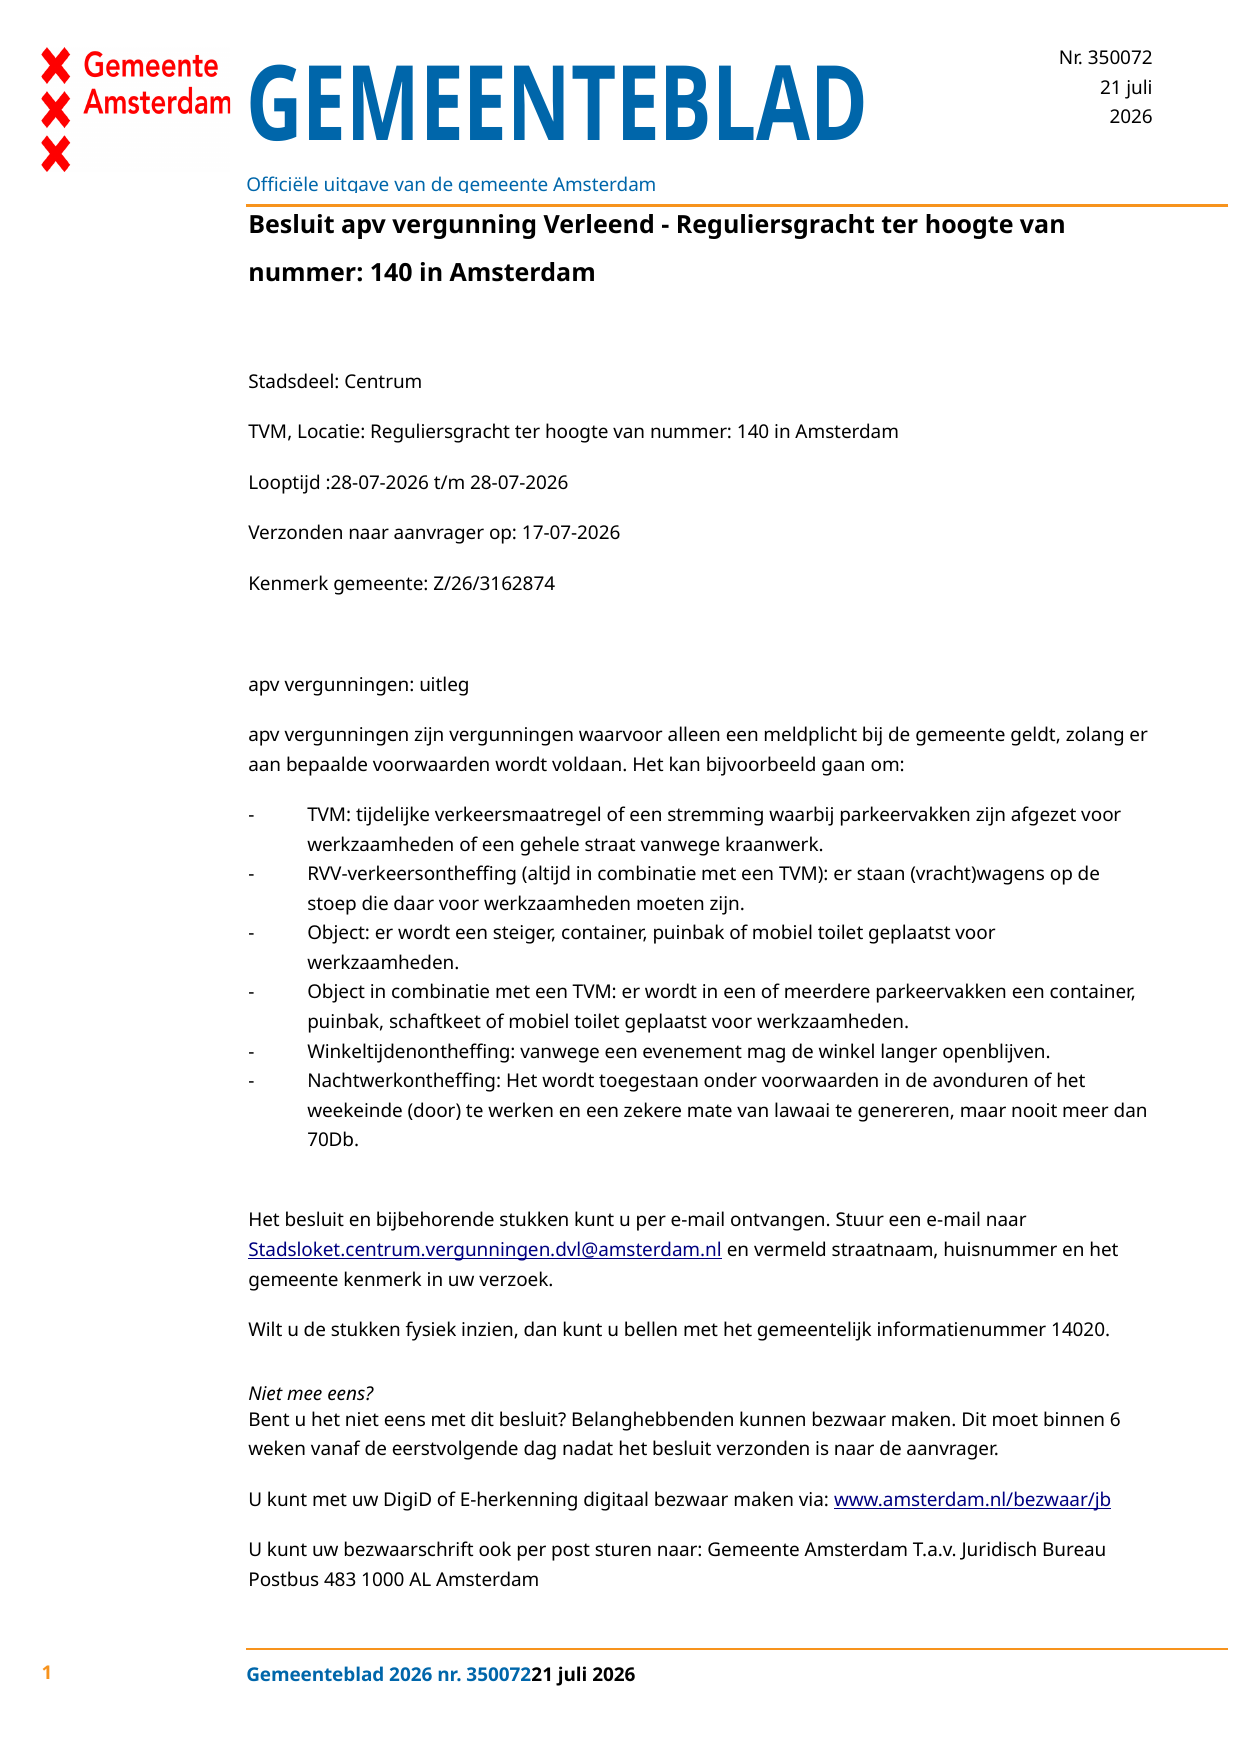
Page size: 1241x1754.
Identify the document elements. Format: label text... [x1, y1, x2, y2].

list Nachtwerkontheffing: Het wordt toegestaan onder voorwaarden in de avonduren of het weekeinde (door) te werken en een zekere mate van lawaai te genereren, maar nooit meer dan 70Db. [248, 1067, 1152, 1152]
picture [41, 47, 231, 172]
text Kenmerk gemeente: Z/26/3162874 [248, 570, 1152, 596]
text Wilt u de stukken fysiek inzien, dan kunt u bellen met het gemeentelijk informatienummer 14020. [248, 1316, 1152, 1342]
text apv vergunningen zijn vergunningen waarvoor alleen een meldplicht bij de gemeente geldt, zolang er aan bepaalde voorwaarden wordt voldaan. Het kan bijvoorbeeld gaan om: [248, 721, 1152, 777]
text Besluit apv vergunning Verleend - Reguliersgracht ter hoogte van nummer: 140 in Amsterdam [248, 207, 1152, 288]
text U kunt uw bezwaarschrift ook per post sturen naar: Gemeente Amsterdam T.a.v. Juridisch Bureau Postbus 483 1000 AL Amsterdam [248, 1536, 1152, 1592]
text Bent u het niet eens met dit besluit? Belanghebbenden kunnen bezwaar maken. Dit moet binnen 6 weken vanaf de eerstvolgende dag nadat het besluit verzonden is naar de aanvrager. [248, 1406, 1152, 1461]
list Winkeltijdenontheffing: vanwege een evenement mag de winkel langer openblijven. [248, 1038, 1152, 1064]
text apv vergunningen: uitleg [248, 671, 1152, 697]
text U kunt met uw DigiD of E-herkenning digitaal bezwaar maken via: www.amsterdam.nl/bezwaar/jb [248, 1486, 1152, 1512]
text Verzonden naar aanvrager op: 17-07-2026 [248, 519, 1152, 545]
text Looptijd :28-07-2026 t/m 28-07-2026 [248, 469, 1152, 495]
text Het besluit en bijbehorende stukken kunt u per e-mail ontvangen. Stuur een e-mail naar Stadsloket.centrum.vergunningen.dvl@amsterdam.nl en vermeld straatnaam, huisnummer en het gemeente kenmerk in uw verzoek. [248, 1207, 1152, 1292]
text TVM, Locatie: Reguliersgracht ter hoogte van nummer: 140 in Amsterdam [248, 419, 1152, 444]
list Object in combinatie met een TVM: er wordt in een of meerdere parkeervakken een container, puinbak, schaftkeet of mobiel toilet geplaatst voor werkzaamheden. [248, 979, 1152, 1034]
text Stadsdeel: Centrum [248, 368, 1152, 394]
list Object: er wordt een steiger, container, puinbak of mobiel toilet geplaatst voor werkzaamheden. [248, 919, 1152, 975]
list TVM: tijdelijke verkeersmaatregel of een stremming waarbij parkeervakken zijn afgezet voor werkzaamheden of een gehele straat vanwege kraanwerk. [248, 801, 1152, 857]
list RVV-verkeersontheffing (altijd in combinatie met een TVM): er staan (vracht)wagens op de stoep die daar voor werkzaamheden moeten zijn. [248, 860, 1152, 916]
text Niet mee eens? [248, 1380, 1152, 1406]
